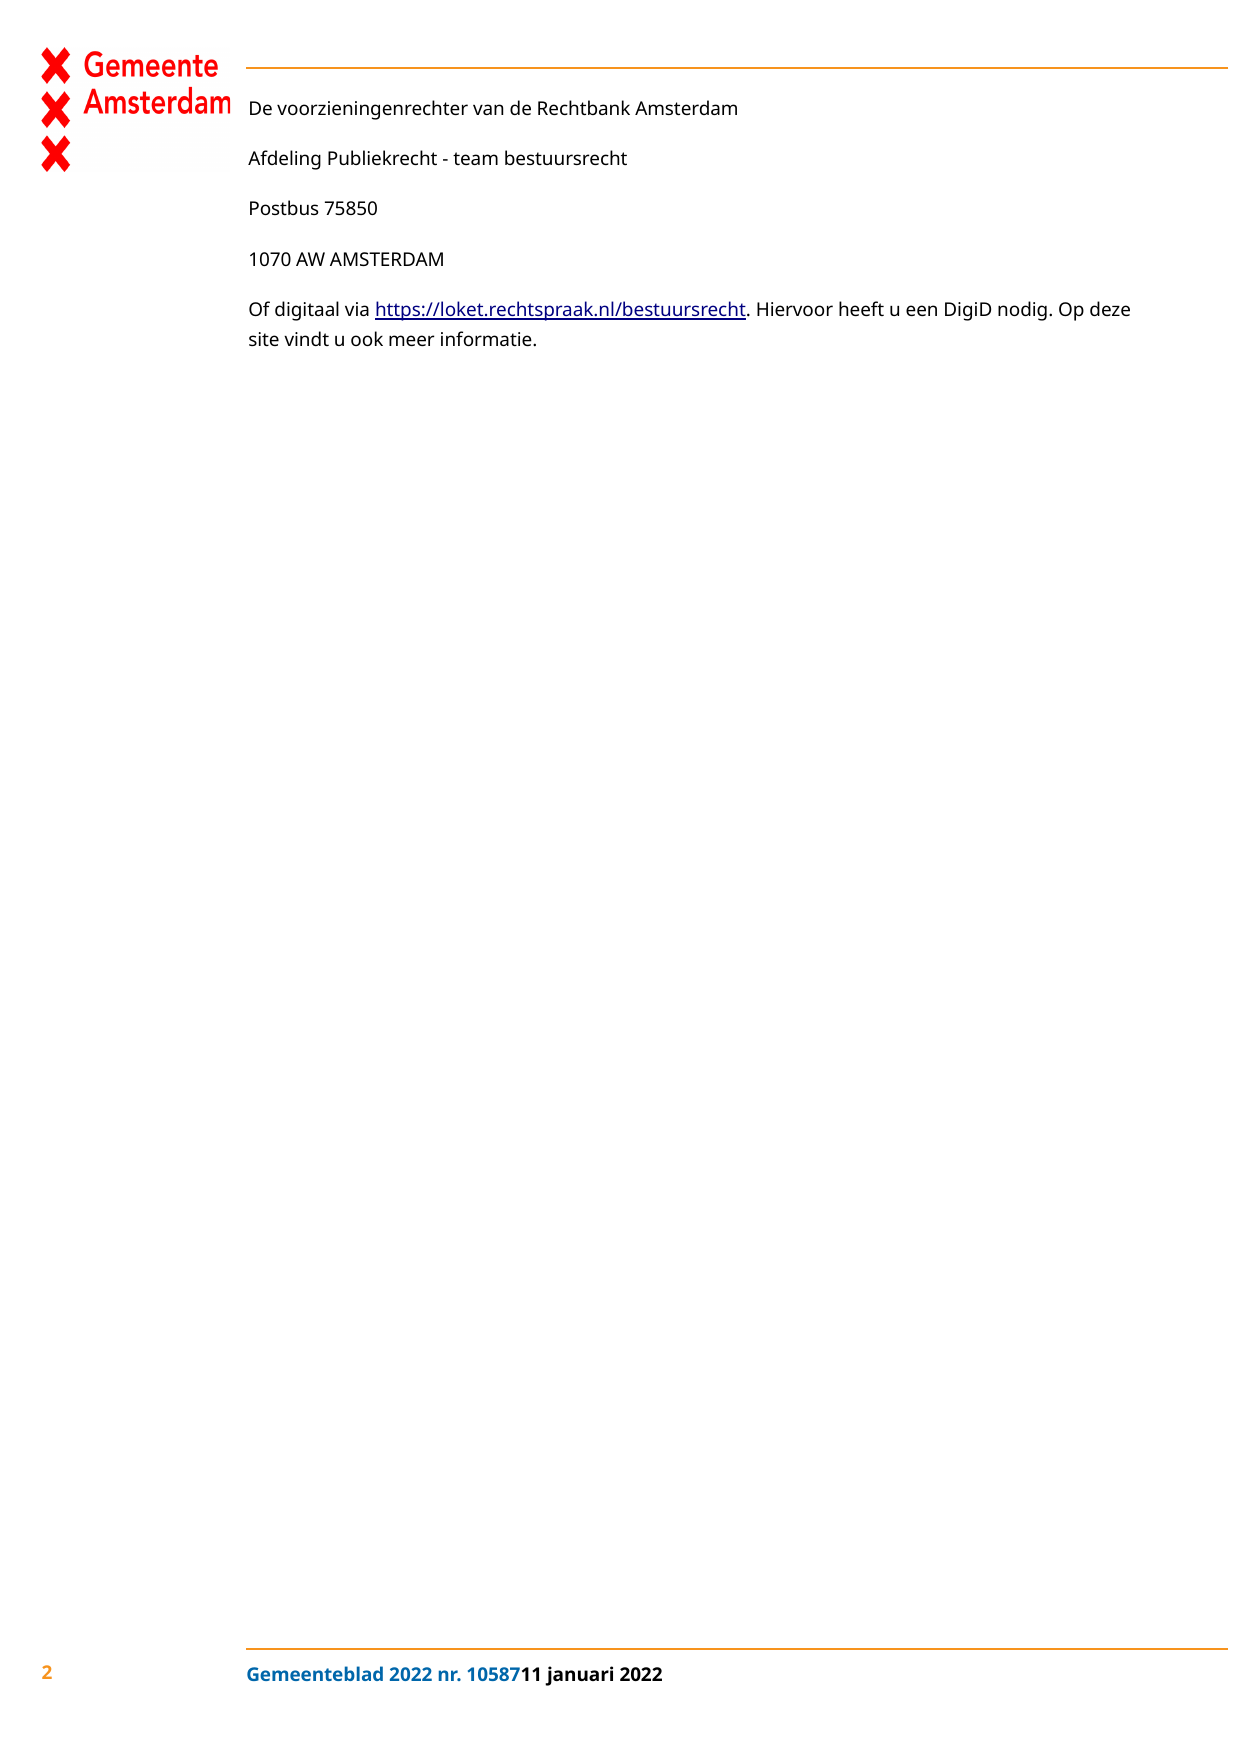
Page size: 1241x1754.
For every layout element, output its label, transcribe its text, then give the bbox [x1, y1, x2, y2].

text De voorzieningenrechter van de Rechtbank Amsterdam [248, 95, 1152, 121]
picture [41, 47, 231, 172]
text Postbus 75850 [248, 196, 1152, 221]
text Afdeling Publiekrecht - team bestuursrecht [248, 145, 1152, 171]
text 1070 AW AMSTERDAM [248, 246, 1152, 272]
text Of digitaal via https://loket.rechtspraak.nl/bestuursrecht. Hiervoor heeft u een DigiD nodig. Op deze site vindt u ook meer informatie. [248, 296, 1152, 352]
